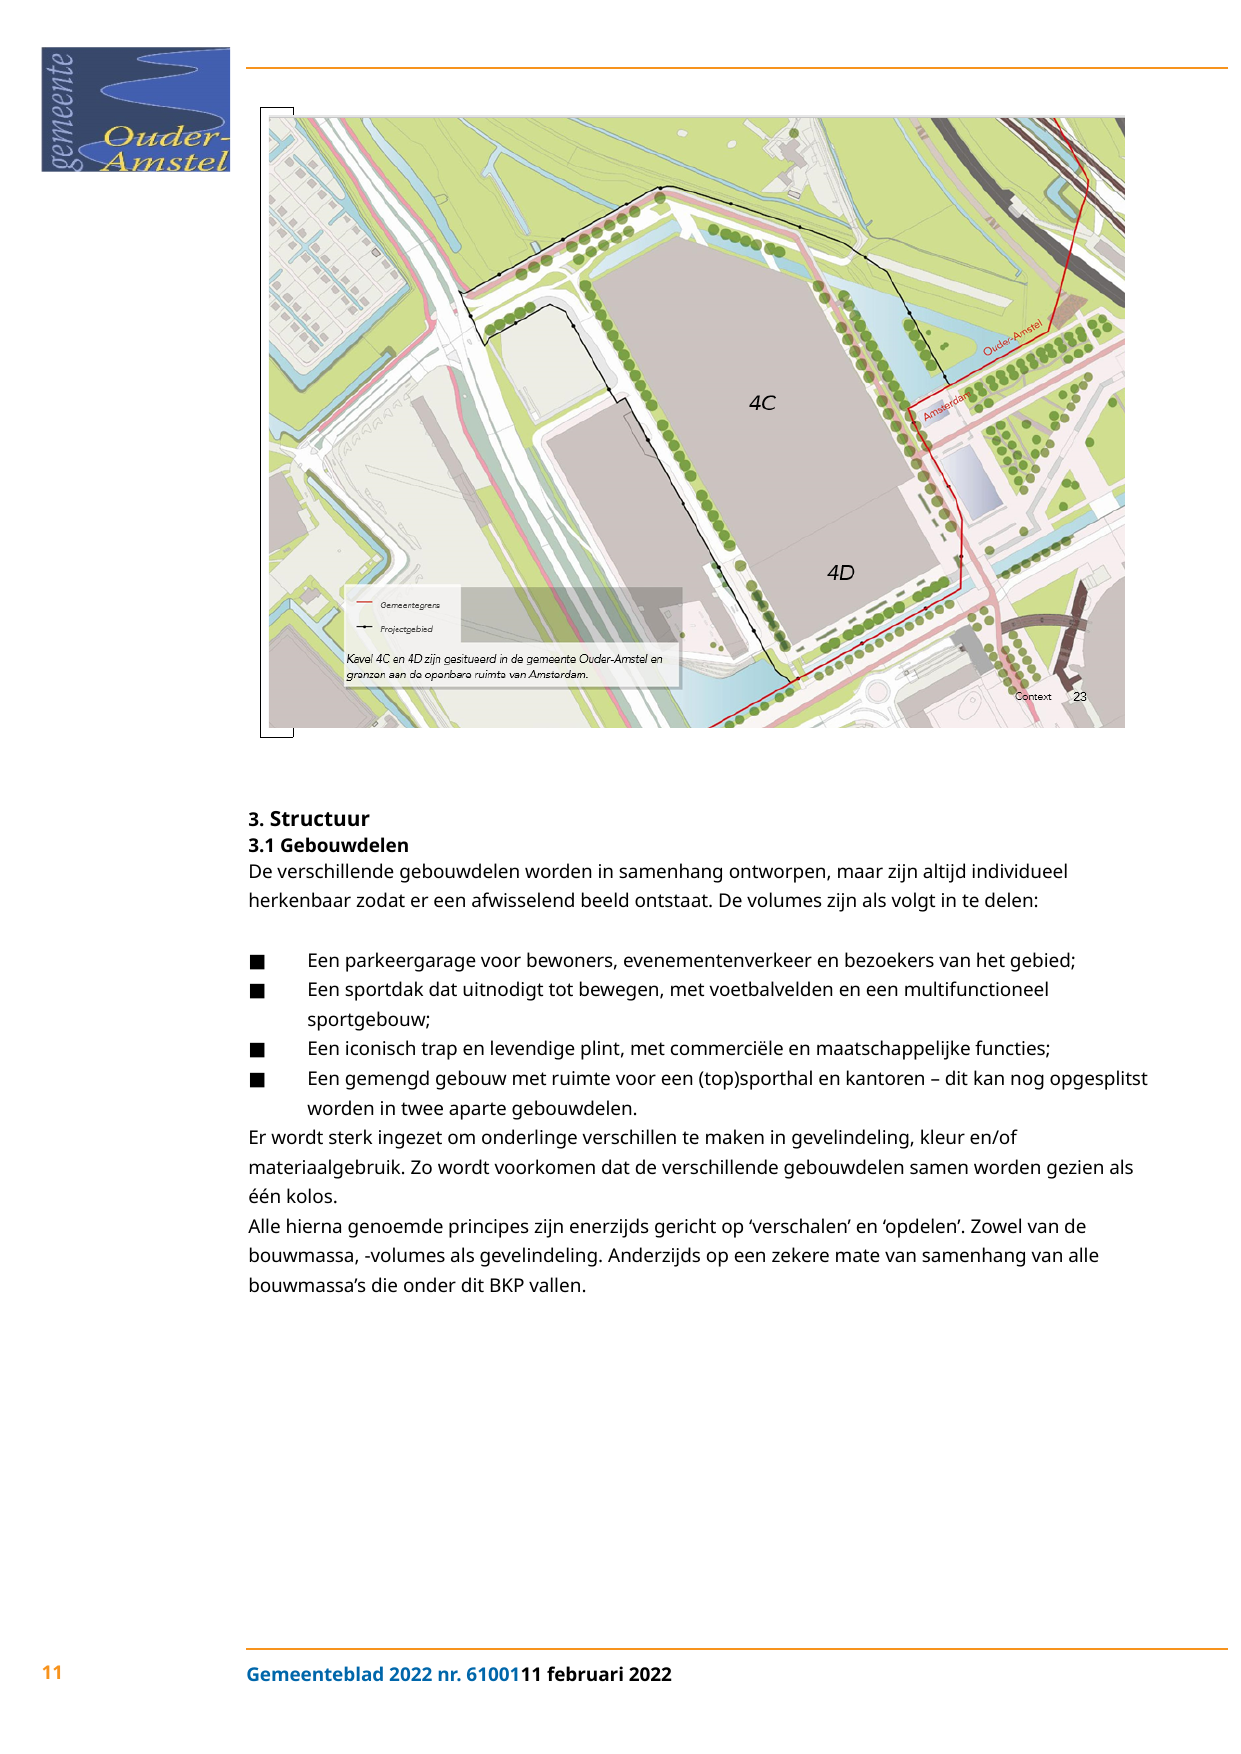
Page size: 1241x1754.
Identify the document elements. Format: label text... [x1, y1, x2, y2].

list Een sportdak dat uitnodigt tot bewegen, met voetbalvelden en een multifunctioneel sportgebouw; [248, 976, 1152, 1032]
picture [268, 115, 1125, 728]
text 3.1 Gebouwdelen [248, 832, 1152, 858]
text De verschillende gebouwdelen worden in samenhang ontworpen, maar zijn altijd individueel herkenbaar zodat er een afwisselend beeld ontstaat. De volumes zijn als volgt in te delen: [248, 858, 1152, 913]
list Een iconisch trap en levendige plint, met commerciële en maatschappelijke functies; [248, 1036, 1152, 1061]
list Een parkeergarage voor bewoners, evenementenverkeer en bezoekers van het gebied; [248, 947, 1152, 973]
picture [41, 47, 231, 172]
list Een gemengd gebouw met ruimte voor een (top)sporthal en kantoren – dit kan nog opgesplitst worden in twee aparte gebouwdelen. [248, 1065, 1152, 1121]
text Alle hierna genoemde principes zijn enerzijds gericht op ‘verschalen’ en ‘opdelen’. Zowel van de bouwmassa, -volumes als gevelindeling. Anderzijds op een zekere mate van samenhang van alle bouwmassa’s die onder dit BKP vallen. [248, 1213, 1152, 1298]
text 3. Structuur [248, 804, 1152, 832]
text Er wordt sterk ingezet om onderlinge verschillen te maken in gevelindeling, kleur en/of materiaalgebruik. Zo wordt voorkomen dat de verschillende gebouwdelen samen worden gezien als één kolos. [248, 1124, 1152, 1209]
